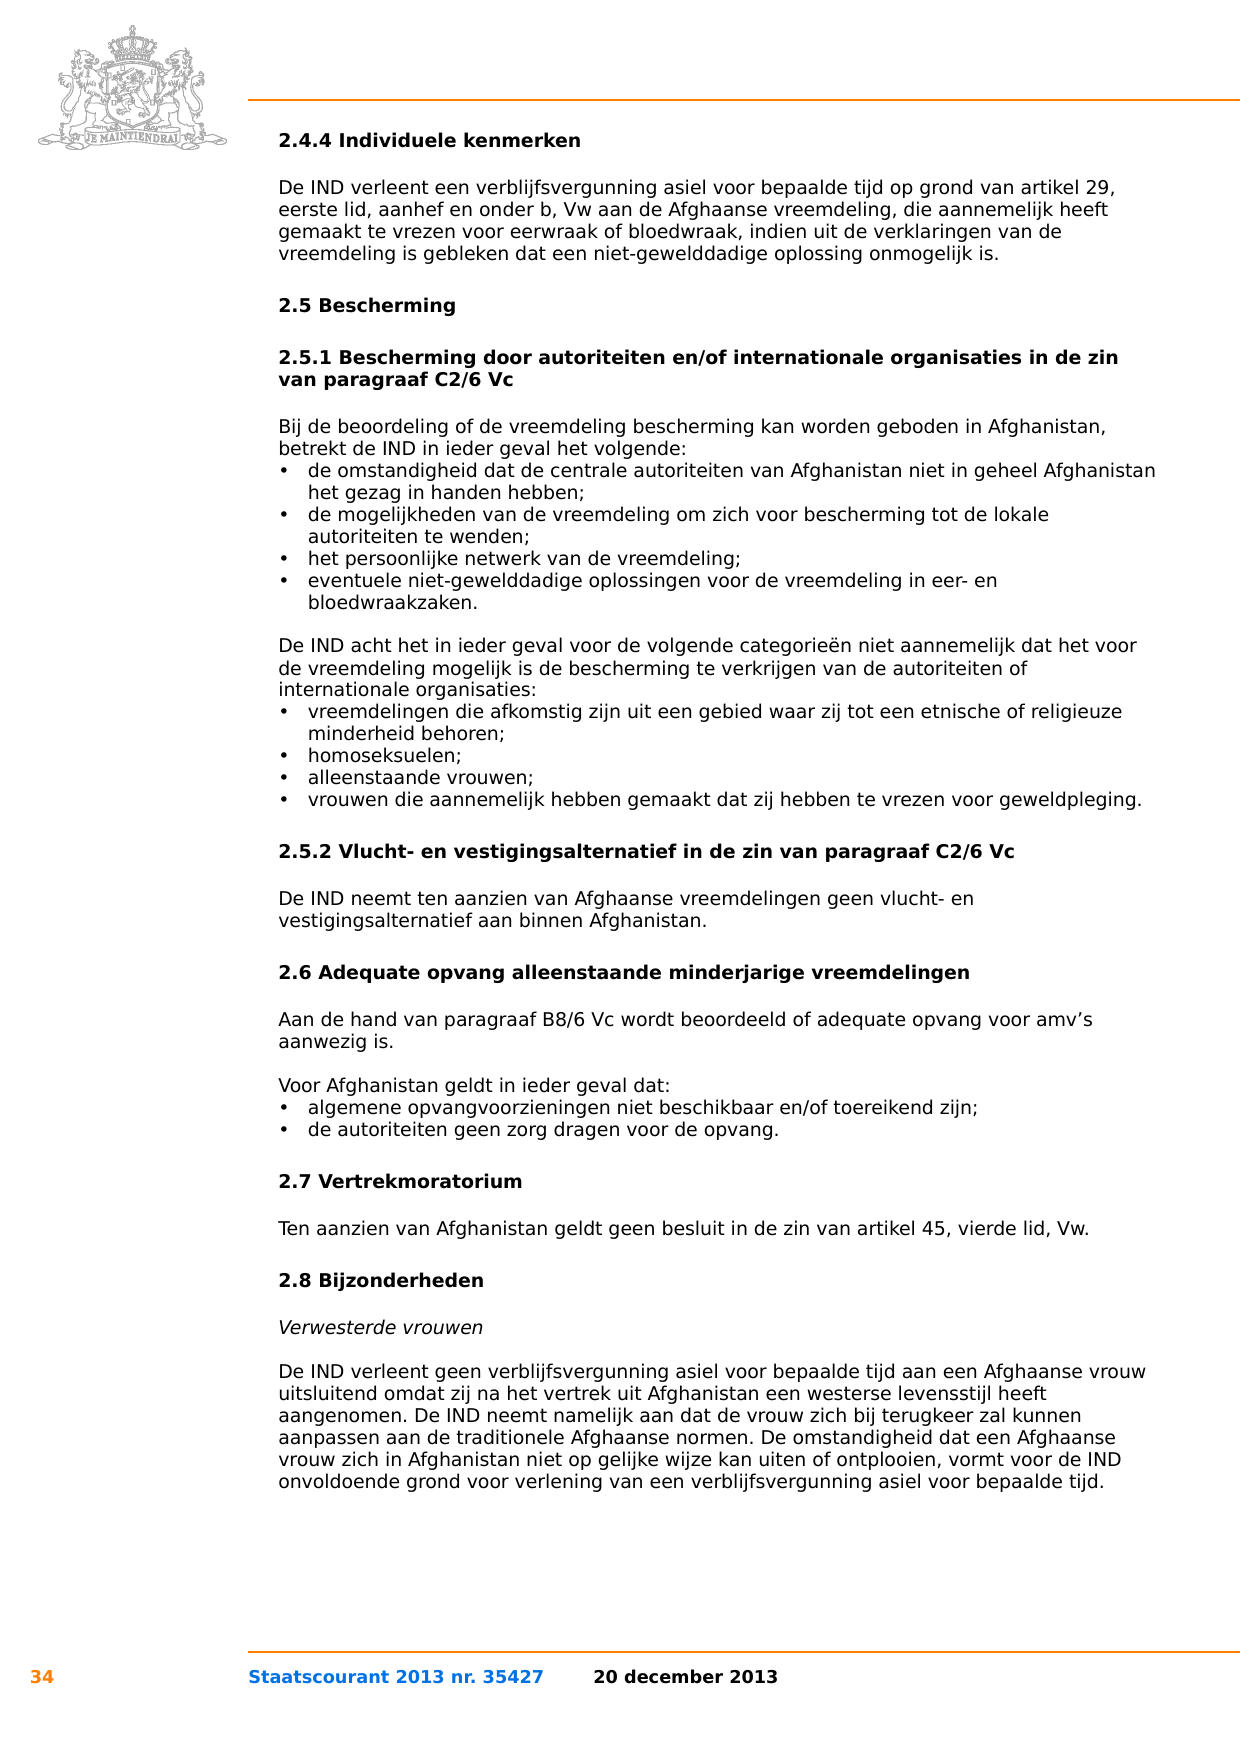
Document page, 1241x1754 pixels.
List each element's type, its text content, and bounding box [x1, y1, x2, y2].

text Voor Afghanistan geldt in ieder geval dat: [278, 1075, 1163, 1097]
text Bij de beoordeling of de vreemdeling bescherming kan worden geboden in Afghanistan, betrekt de IND in ieder geval het volgende: [278, 416, 1163, 460]
subtitle 2.4.4 Individuele kenmerken [278, 130, 1163, 152]
text De IND verleent een verblijfsvergunning asiel voor bepaalde tijd op grond van artikel 29, eerste lid, aanhef en onder b, Vw aan de Afghaanse vreemdeling, die aannemelijk heeft gemaakt te vrezen voor eerwraak of bloedwraak, indien uit de verklaringen van de vreemdeling is gebleken dat een niet-gewelddadige oplossing onmogelijk is. [278, 177, 1163, 265]
text De IND acht het in ieder geval voor de volgende categorieën niet aannemelijk dat het voor de vreemdeling mogelijk is de bescherming te verkrijgen van de autoriteiten of internationale organisaties: [278, 635, 1163, 701]
subtitle 2.5.2 Vlucht- en vestigingsalternatief in de zin van paragraaf C2/6 Vc [278, 841, 1163, 863]
text Aan de hand van paragraaf B8/6 Vc wordt beoordeeld of adequate opvang voor amv’s aanwezig is. [278, 1009, 1163, 1053]
subtitle 2.5 Bescherming [278, 295, 1163, 317]
subtitle Verwesterde vrouwen [278, 1317, 1163, 1339]
text • alleenstaande vrouwen; [278, 767, 1163, 789]
text • algemene opvangvoorzieningen niet beschikbaar en/of toereikend zijn; [278, 1097, 1163, 1119]
text • homoseksuelen; [278, 745, 1163, 767]
text • de omstandigheid dat de centrale autoriteiten van Afghanistan niet in geheel Afghanistan het gezag in handen hebben; [278, 460, 1163, 504]
subtitle 2.8 Bijzonderheden [278, 1270, 1163, 1292]
picture [38, 25, 227, 150]
text • de mogelijkheden van de vreemdeling om zich voor bescherming tot de lokale autoriteiten te wenden; [278, 504, 1163, 548]
text • vrouwen die aannemelijk hebben gemaakt dat zij hebben te vrezen voor geweldpleging. [278, 789, 1163, 811]
subtitle 2.7 Vertrekmoratorium [278, 1171, 1163, 1193]
text • vreemdelingen die afkomstig zijn uit een gebied waar zij tot een etnische of religieuze minderheid behoren; [278, 701, 1163, 745]
subtitle 2.5.1 Bescherming door autoriteiten en/of internationale organisaties in de zin van paragraaf C2/6 Vc [278, 347, 1163, 391]
text De IND verleent geen verblijfsvergunning asiel voor bepaalde tijd aan een Afghaanse vrouw uitsluitend omdat zij na het vertrek uit Afghanistan een westerse levensstijl heeft aangenomen. De IND neemt namelijk aan dat de vrouw zich bij terugkeer zal kunnen aanpassen aan de traditionele Afghaanse normen. De omstandigheid dat een Afghaanse vrouw zich in Afghanistan niet op gelijke wijze kan uiten of ontplooien, vormt voor de IND onvoldoende grond voor verlening van een verblijfsvergunning asiel voor bepaalde tijd. [278, 1361, 1163, 1493]
subtitle 2.6 Adequate opvang alleenstaande minderjarige vreemdelingen [278, 962, 1163, 984]
text Ten aanzien van Afghanistan geldt geen besluit in de zin van artikel 45, vierde lid, Vw. [278, 1218, 1163, 1240]
text De IND neemt ten aanzien van Afghaanse vreemdelingen geen vlucht- en vestigingsalternatief aan binnen Afghanistan. [278, 888, 1163, 932]
text • het persoonlijke netwerk van de vreemdeling; [278, 548, 1163, 569]
text • eventuele niet-gewelddadige oplossingen voor de vreemdeling in eer- en bloedwraakzaken. [278, 569, 1163, 613]
text • de autoriteiten geen zorg dragen voor de opvang. [278, 1119, 1163, 1141]
